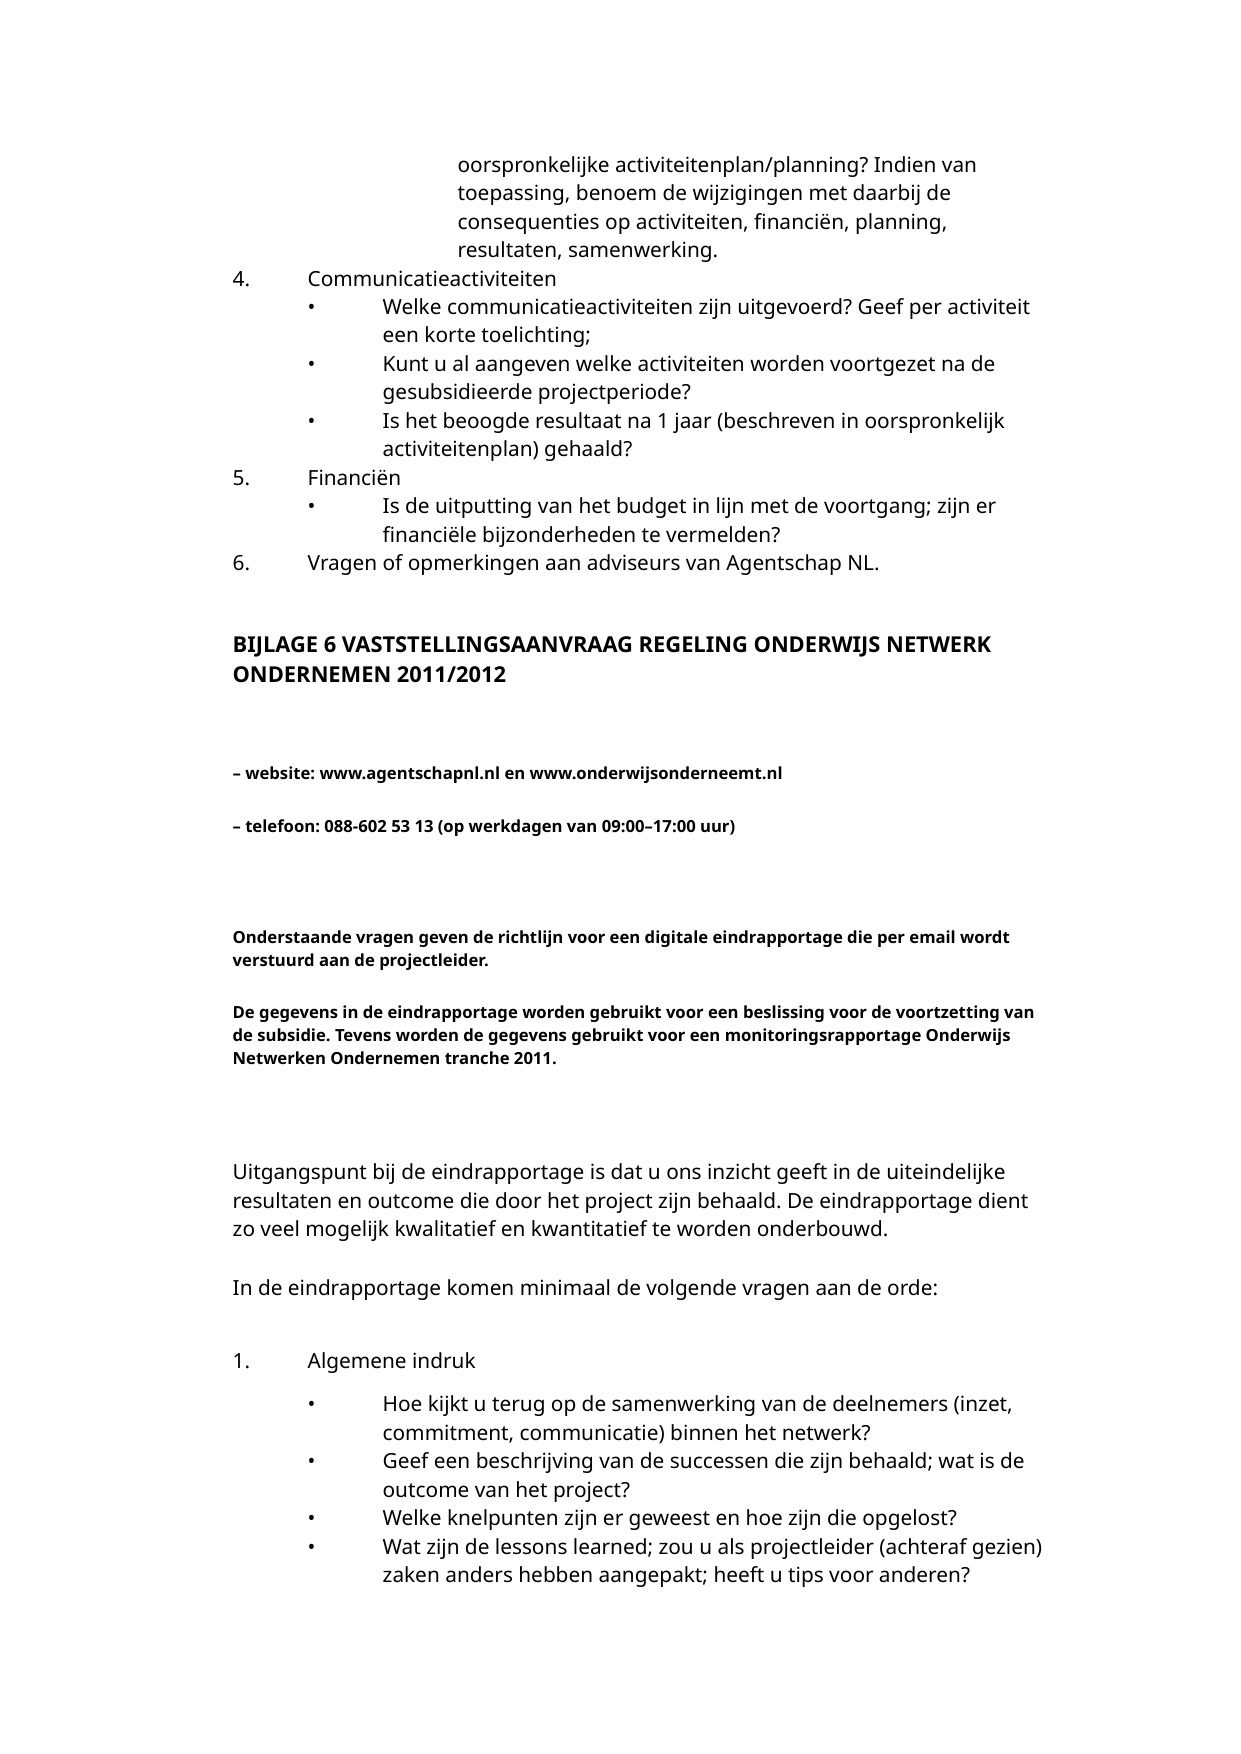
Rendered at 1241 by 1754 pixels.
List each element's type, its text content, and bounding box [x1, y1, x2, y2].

list Is het beoogde resultaat na 1 jaar (beschreven in oorspronkelijk activiteitenplan) gehaald? [307, 406, 1053, 463]
table_header – website: www.agentschapnl.nl en www.onderwijsonderneemt.nl – telefoon: 088-602 53 13 (op werkdagen van 09:00–17:00 uur) [233, 762, 1053, 867]
list oorspronkelijke activiteitenplan/planning? Indien van toepassing, benoem de wijzigingen met daarbij de consequenties op activiteiten, financiën, planning, resultaten, samenwerking. [382, 150, 1053, 264]
list Geef een beschrijving van de successen die zijn behaald; wat is de outcome van het project? [307, 1446, 1053, 1503]
text In de eindrapportage komen minimaal de volgende vragen aan de orde: [232, 1273, 1053, 1301]
list Kunt u al aangeven welke activiteiten worden voortgezet na de gesubsidieerde projectperiode? [307, 349, 1053, 406]
list Vragen of opmerkingen aan adviseurs van Agentschap NL. [232, 548, 1053, 577]
list Welke knelpunten zijn er geweest en hoe zijn die opgelost? [307, 1503, 1053, 1532]
list Communicatieactiviteiten [232, 264, 1053, 292]
subtitle BIJLAGE 6 VASTSTELLINGSAANVRAAG REGELING ONDERWIJS NETWERK ONDERNEMEN 2011/2012 [232, 629, 1053, 689]
text Uitgangspunt bij de eindrapportage is dat u ons inzicht geeft in de uiteindelijke resultaten en outcome die door het project zijn behaald. De eindrapportage dient zo veel mogelijk kwalitatief en kwantitatief te worden onderbouwd. [232, 1157, 1053, 1243]
list Welke communicatieactiviteiten zijn uitgevoerd? Geef per activiteit een korte toelichting; [307, 292, 1053, 349]
list Hoe kijkt u terug op de samenwerking van de deelnemers (inzet, commitment, communicatie) binnen het netwerk? [307, 1389, 1053, 1446]
list Wat zijn de lessons learned; zou u als projectleider (achteraf gezien) zaken anders hebben aangepakt; heeft u tips voor anderen? [307, 1532, 1053, 1589]
list Is de uitputting van het budget in lijn met de voortgang; zijn er financiële bijzonderheden te vermelden? [307, 491, 1053, 548]
list Financiën [232, 463, 1053, 491]
table_cell [233, 867, 1053, 925]
table_cell Onderstaande vragen geven de richtlijn voor een digitale eindrapportage die per email wordt verstuurd aan de projectleider. De gegevens in de eindrapportage worden gebruikt voor een beslissing voor de voortzetting van de subsidie. Tevens worden de gegevens gebruikt voor een monitoringsrapportage Onderwijs Netwerken Ondernemen tranche 2011. [233, 925, 1053, 1099]
list Algemene indruk [232, 1346, 1053, 1374]
